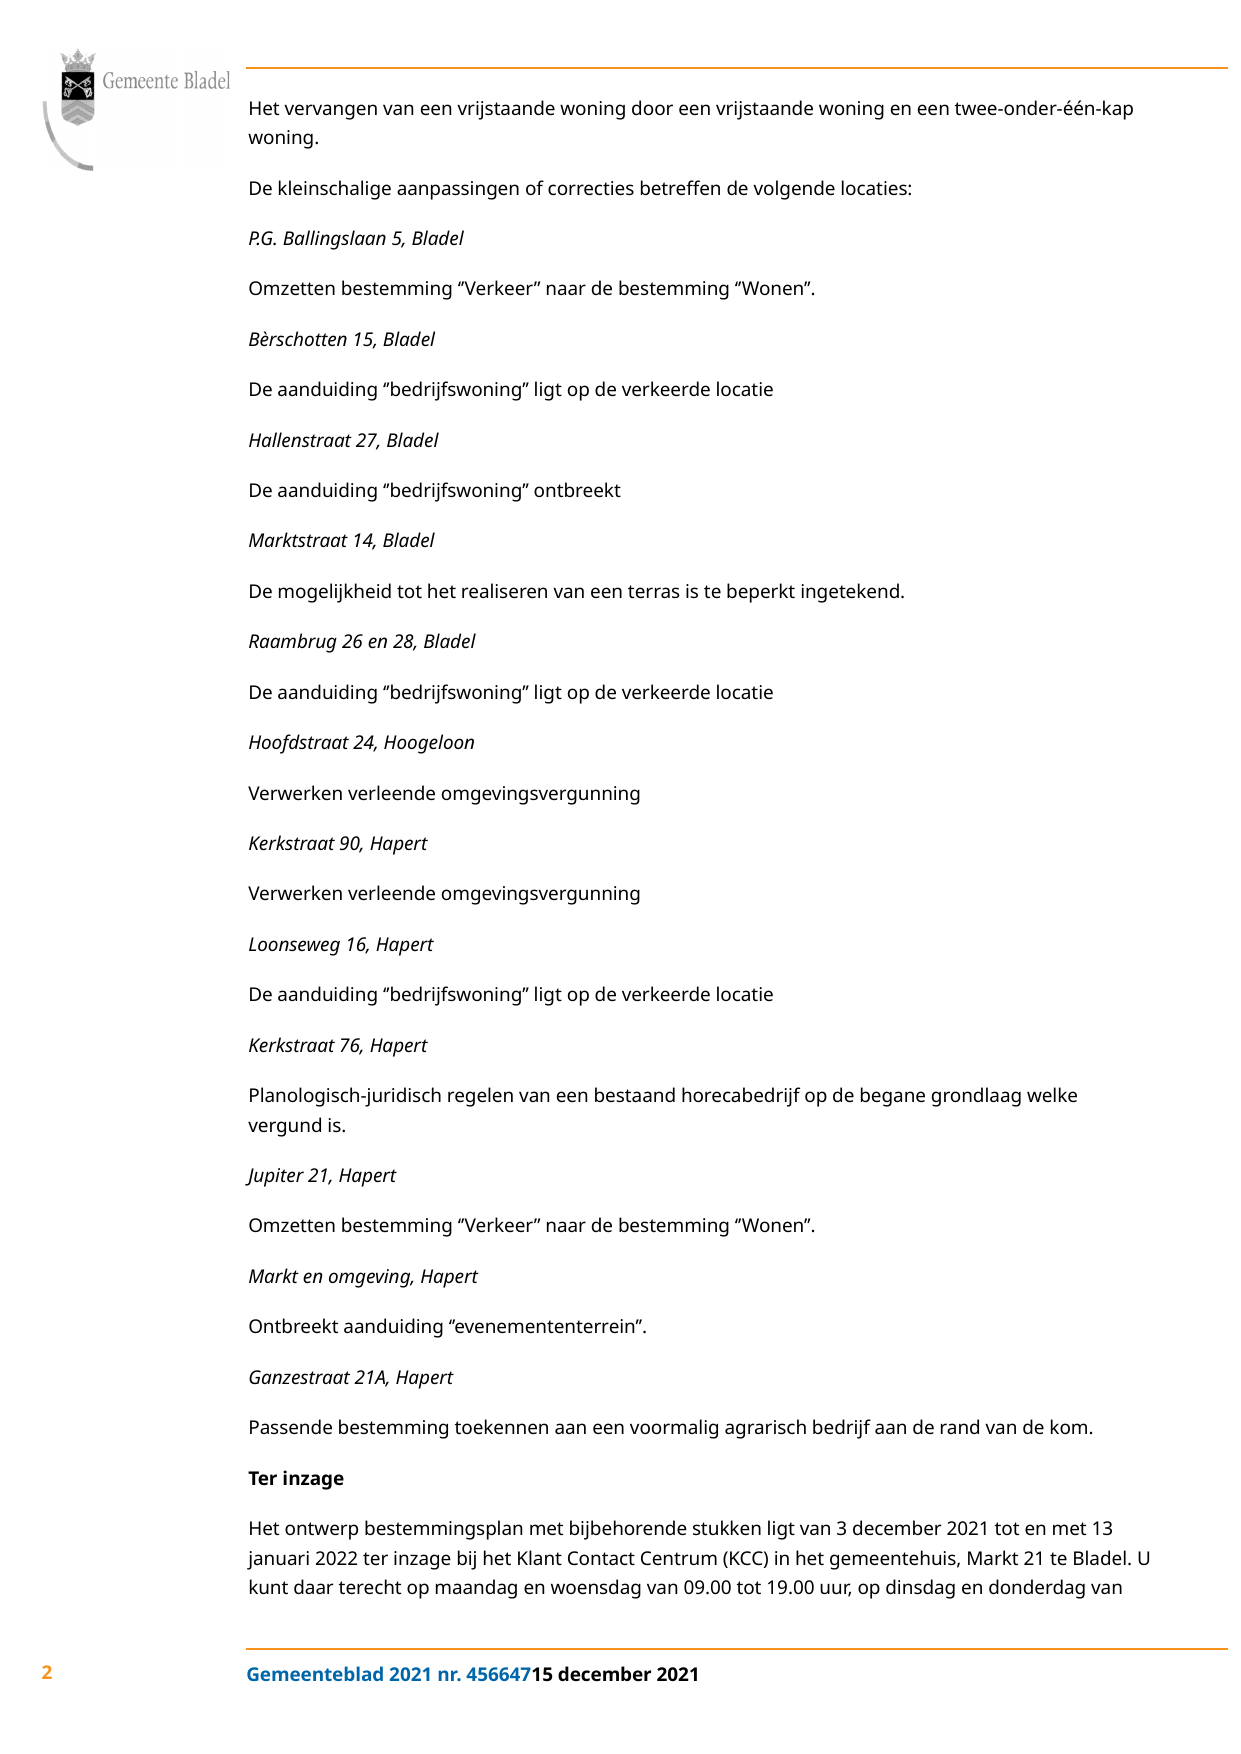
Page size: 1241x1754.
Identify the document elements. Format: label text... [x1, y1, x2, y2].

text Jupiter 21, Hapert [248, 1162, 1152, 1188]
text Bèrschotten 15, Bladel [248, 326, 1152, 352]
text Ter inzage [248, 1465, 1152, 1491]
text Hallenstraat 27, Bladel [248, 427, 1152, 453]
text Passende bestemming toekennen aan een voormalig agrarisch bedrijf aan de rand van de kom. [248, 1414, 1152, 1440]
text Marktstraat 14, Bladel [248, 528, 1152, 553]
text Kerkstraat 90, Hapert [248, 830, 1152, 856]
text Het ontwerp bestemmingsplan met bijbehorende stukken ligt van 3 december 2021 tot en met 13 januari 2022 ter inzage bij het Klant Contact Centrum (KCC) in het gemeentehuis, Markt 21 te Bladel. U kunt daar terecht op maandag en woensdag van 09.00 tot 19.00 uur, op dinsdag en donderdag van [248, 1515, 1152, 1600]
text Omzetten bestemming ‘’Verkeer’’ naar de bestemming ‘’Wonen’’. [248, 276, 1152, 301]
text Verwerken verleende omgevingsvergunning [248, 780, 1152, 806]
text Ontbreekt aanduiding ‘’evenemententerrein’’. [248, 1313, 1152, 1339]
text Ganzestraat 21A, Hapert [248, 1364, 1152, 1390]
picture [41, 47, 231, 172]
text De aanduiding ‘’bedrijfswoning’’ ontbreekt [248, 477, 1152, 503]
text Planologisch-juridisch regelen van een bestaand horecabedrijf op de begane grondlaag welke vergund is. [248, 1082, 1152, 1138]
text De kleinschalige aanpassingen of correcties betreffen de volgende locaties: [248, 175, 1152, 201]
text Hoofdstraat 24, Hoogeloon [248, 729, 1152, 755]
text Kerkstraat 76, Hapert [248, 1032, 1152, 1058]
text Markt en omgeving, Hapert [248, 1263, 1152, 1289]
text De aanduiding ‘’bedrijfswoning’’ ligt op de verkeerde locatie [248, 679, 1152, 705]
text Loonseweg 16, Hapert [248, 931, 1152, 957]
text De mogelijkheid tot het realiseren van een terras is te beperkt ingetekend. [248, 578, 1152, 604]
text Raambrug 26 en 28, Bladel [248, 628, 1152, 654]
text Het vervangen van een vrijstaande woning door een vrijstaande woning en een twee-onder-één-kap woning. [248, 95, 1152, 150]
text Omzetten bestemming ‘’Verkeer’’ naar de bestemming ‘’Wonen’’. [248, 1213, 1152, 1238]
text P.G. Ballingslaan 5, Bladel [248, 225, 1152, 251]
text De aanduiding ‘’bedrijfswoning’’ ligt op de verkeerde locatie [248, 376, 1152, 402]
text De aanduiding ‘’bedrijfswoning’’ ligt op de verkeerde locatie [248, 981, 1152, 1007]
text Verwerken verleende omgevingsvergunning [248, 881, 1152, 906]
